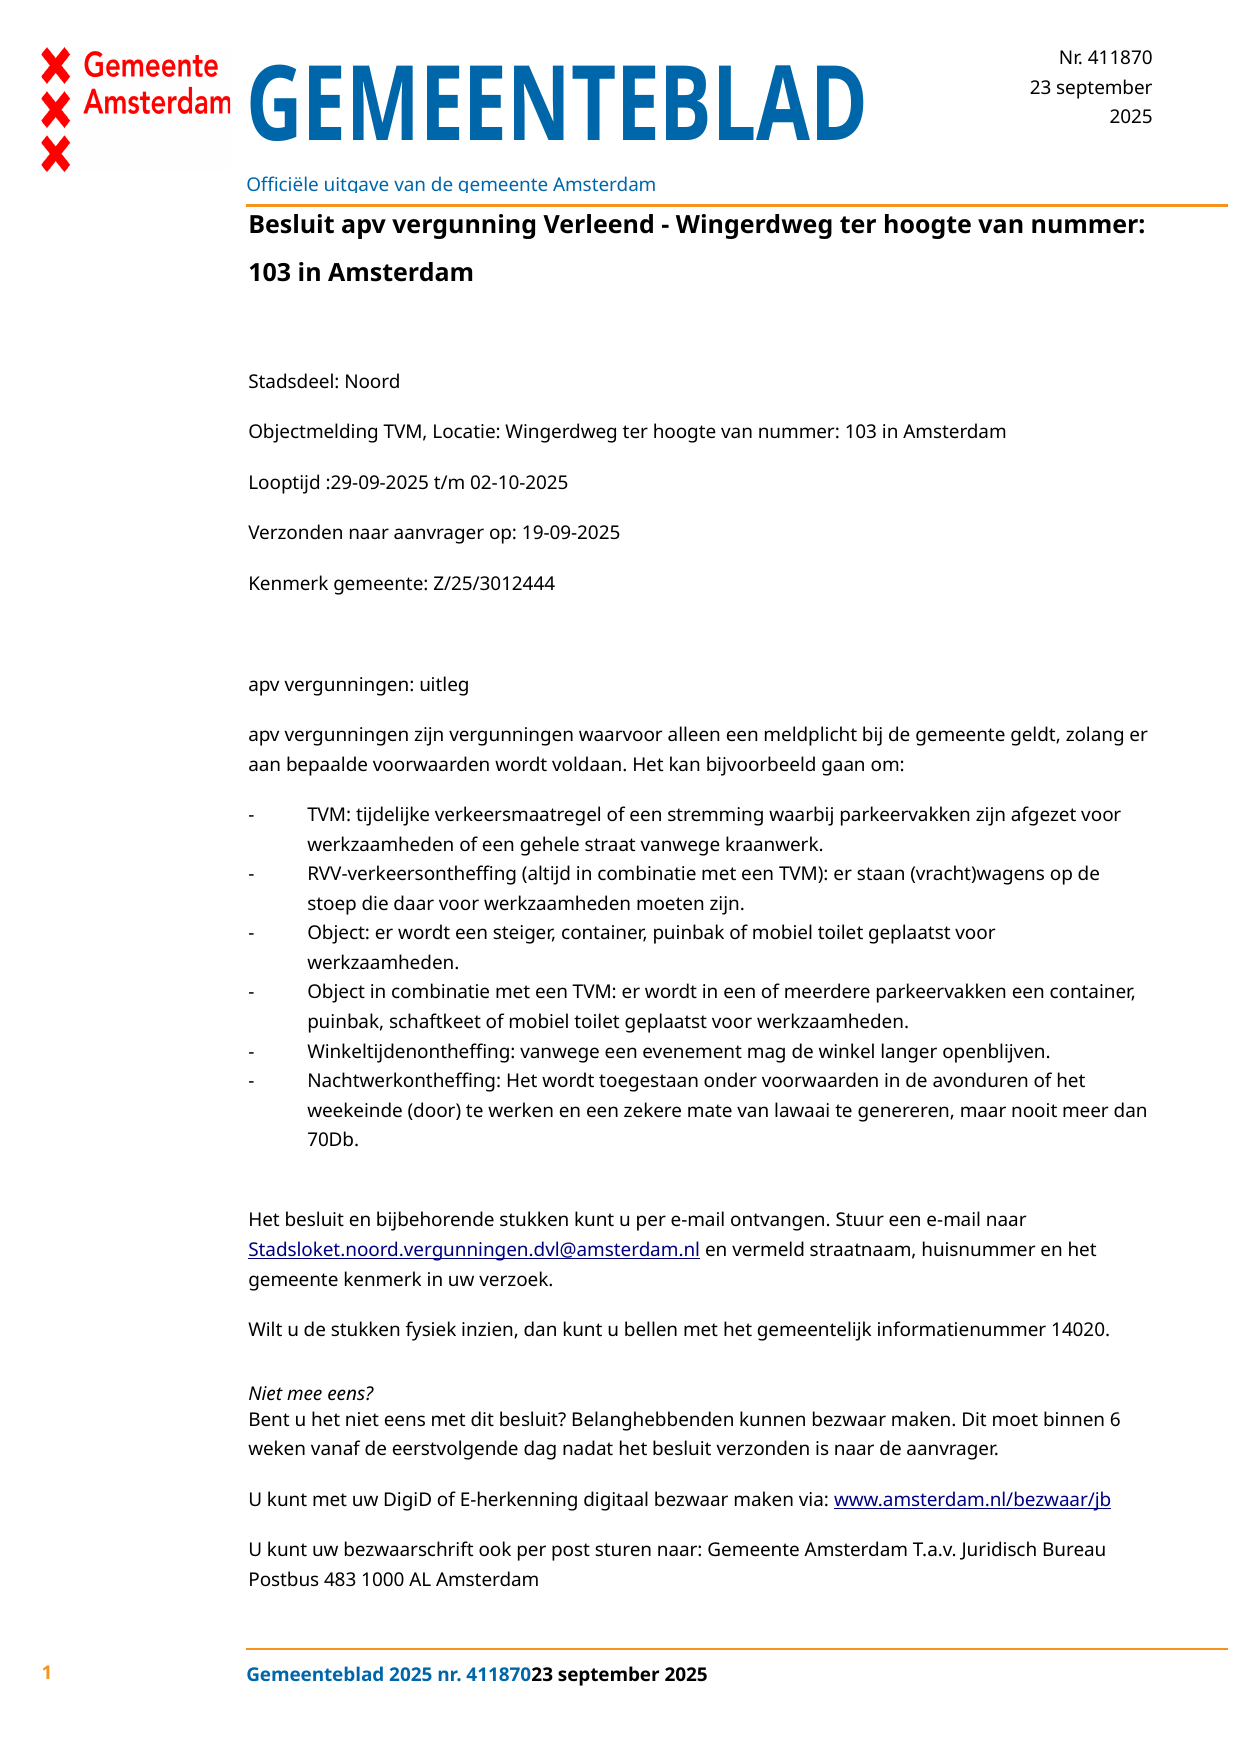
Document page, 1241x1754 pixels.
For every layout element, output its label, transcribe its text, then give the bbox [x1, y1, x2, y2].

list Winkeltijdenontheffing: vanwege een evenement mag de winkel langer openblijven. [248, 1038, 1152, 1064]
text U kunt met uw DigiD of E-herkenning digitaal bezwaar maken via: www.amsterdam.nl/bezwaar/jb [248, 1486, 1152, 1512]
list RVV-verkeersontheffing (altijd in combinatie met een TVM): er staan (vracht)wagens op de stoep die daar voor werkzaamheden moeten zijn. [248, 860, 1152, 916]
list Object: er wordt een steiger, container, puinbak of mobiel toilet geplaatst voor werkzaamheden. [248, 919, 1152, 975]
text Looptijd :29-09-2025 t/m 02-10-2025 [248, 469, 1152, 495]
text Objectmelding TVM, Locatie: Wingerdweg ter hoogte van nummer: 103 in Amsterdam [248, 419, 1152, 444]
text Stadsdeel: Noord [248, 368, 1152, 394]
text U kunt uw bezwaarschrift ook per post sturen naar: Gemeente Amsterdam T.a.v. Juridisch Bureau Postbus 483 1000 AL Amsterdam [248, 1536, 1152, 1592]
text Niet mee eens? [248, 1380, 1152, 1406]
text Kenmerk gemeente: Z/25/3012444 [248, 570, 1152, 596]
list Object in combinatie met een TVM: er wordt in een of meerdere parkeervakken een container, puinbak, schaftkeet of mobiel toilet geplaatst voor werkzaamheden. [248, 979, 1152, 1034]
text Besluit apv vergunning Verleend - Wingerdweg ter hoogte van nummer: 103 in Amsterdam [248, 207, 1152, 288]
text Bent u het niet eens met dit besluit? Belanghebbenden kunnen bezwaar maken. Dit moet binnen 6 weken vanaf de eerstvolgende dag nadat het besluit verzonden is naar de aanvrager. [248, 1406, 1152, 1461]
picture [41, 47, 231, 172]
text Wilt u de stukken fysiek inzien, dan kunt u bellen met het gemeentelijk informatienummer 14020. [248, 1316, 1152, 1342]
text apv vergunningen zijn vergunningen waarvoor alleen een meldplicht bij de gemeente geldt, zolang er aan bepaalde voorwaarden wordt voldaan. Het kan bijvoorbeeld gaan om: [248, 721, 1152, 777]
list TVM: tijdelijke verkeersmaatregel of een stremming waarbij parkeervakken zijn afgezet voor werkzaamheden of een gehele straat vanwege kraanwerk. [248, 801, 1152, 857]
text Het besluit en bijbehorende stukken kunt u per e-mail ontvangen. Stuur een e-mail naar Stadsloket.noord.vergunningen.dvl@amsterdam.nl en vermeld straatnaam, huisnummer en het gemeente kenmerk in uw verzoek. [248, 1207, 1152, 1292]
text Verzonden naar aanvrager op: 19-09-2025 [248, 519, 1152, 545]
text apv vergunningen: uitleg [248, 671, 1152, 697]
list Nachtwerkontheffing: Het wordt toegestaan onder voorwaarden in de avonduren of het weekeinde (door) te werken en een zekere mate van lawaai te genereren, maar nooit meer dan 70Db. [248, 1067, 1152, 1152]
